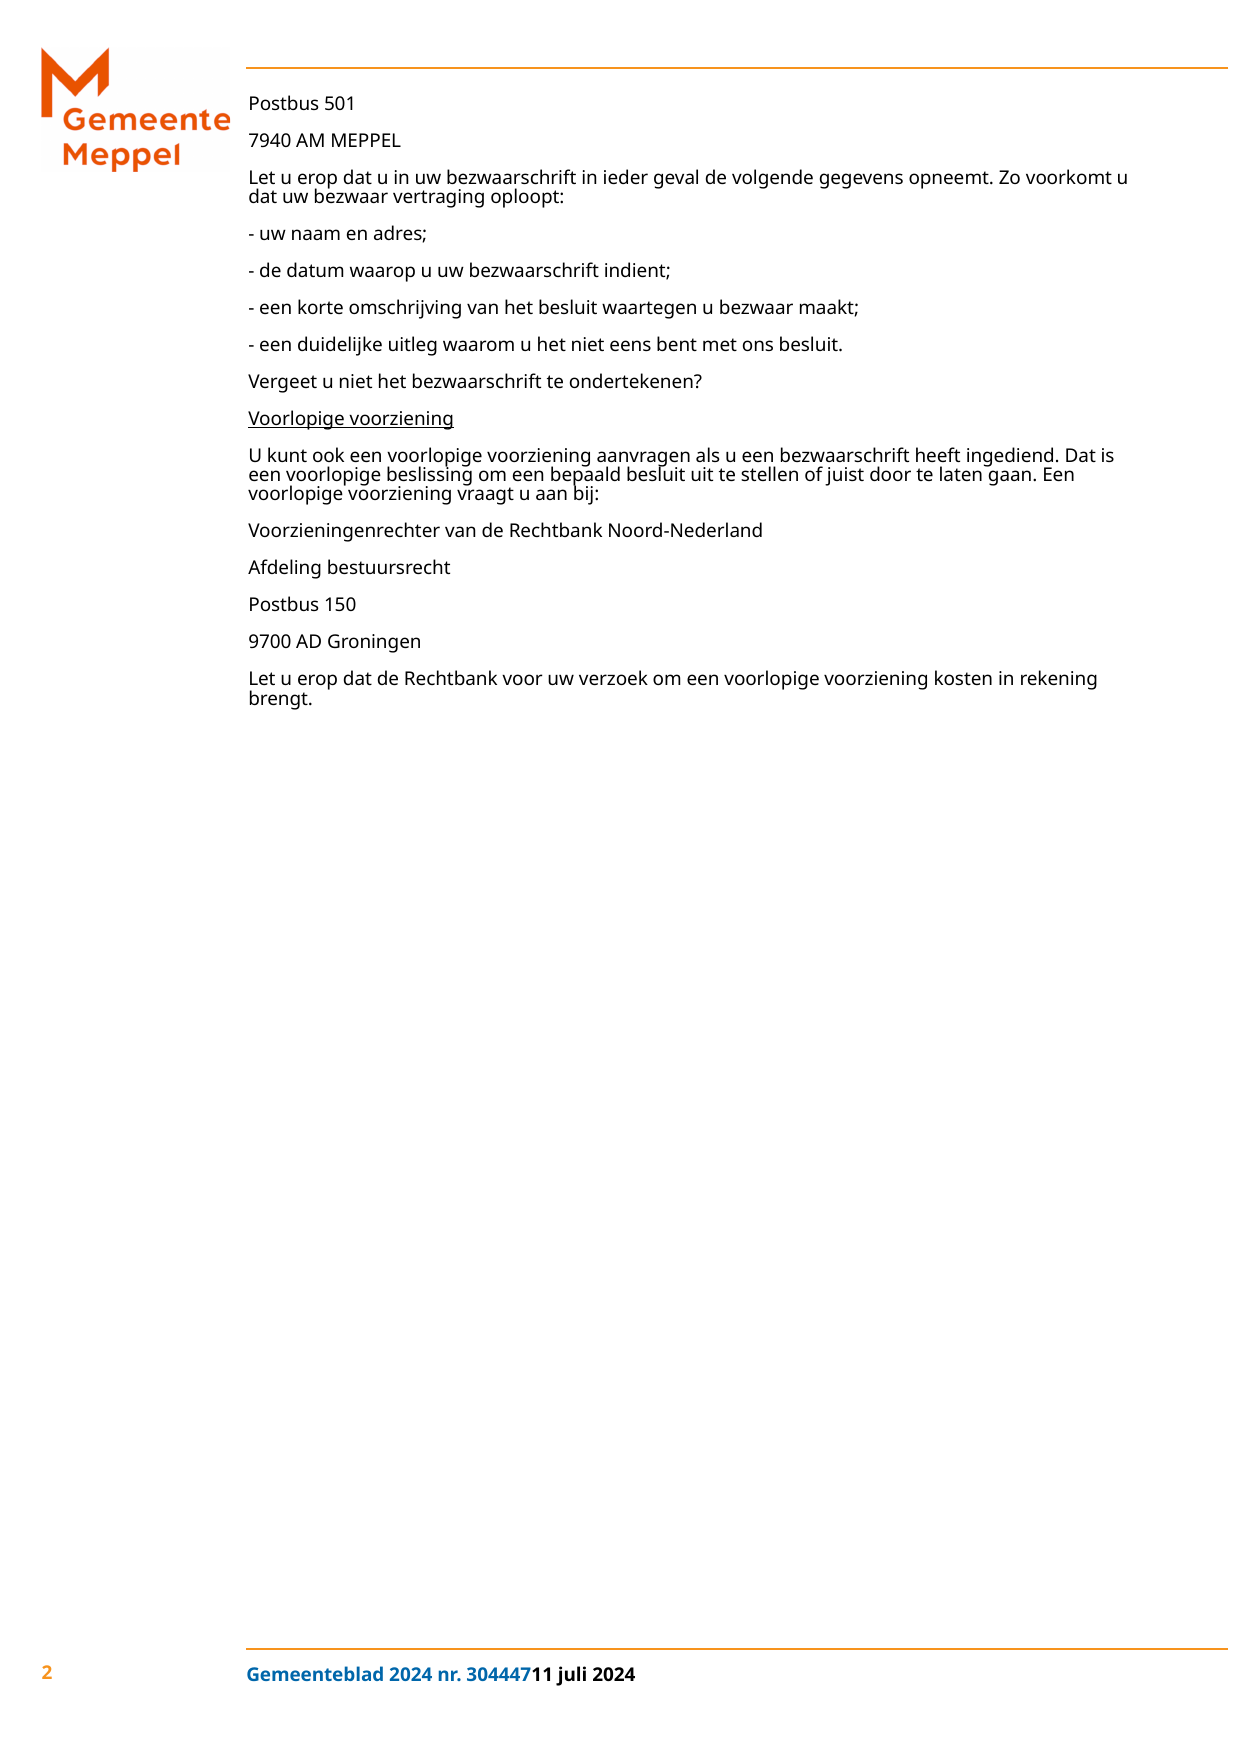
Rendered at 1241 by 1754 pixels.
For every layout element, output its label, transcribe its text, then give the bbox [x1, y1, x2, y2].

text Let u erop dat u in uw bezwaarschrift in ieder geval de volgende gegevens opneemt. Zo voorkomt u dat uw bezwaar vertraging oploopt: [248, 169, 1152, 207]
text 7940 AM MEPPEL [248, 132, 1152, 151]
text Afdeling bestuursrecht [248, 559, 1152, 579]
text U kunt ook een voorlopige voorziening aanvragen als u een bezwaarschrift heeft ingediend. Dat is een voorlopige beslissing om een bepaald besluit uit te stellen of juist door te laten gaan. Een voorlopige voorziening vraagt u aan bij: [248, 447, 1152, 505]
text - een korte omschrijving van het besluit waartegen u bezwaar maakt; [248, 299, 1152, 318]
text Voorlopige voorziening [248, 410, 1152, 429]
text - de datum waarop u uw bezwaarschrift indient; [248, 262, 1152, 281]
text Postbus 501 [248, 95, 1152, 114]
text Voorzieningenrechter van de Rechtbank Noord-Nederland [248, 522, 1152, 542]
text Postbus 150 [248, 596, 1152, 616]
text Let u erop dat de Rechtbank voor uw verzoek om een voorlopige voorziening kosten in rekening brengt. [248, 670, 1152, 709]
text 9700 AD Groningen [248, 633, 1152, 653]
text - uw naam en adres; [248, 225, 1152, 244]
text - een duidelijke uitleg waarom u het niet eens bent met ons besluit. [248, 336, 1152, 355]
picture [41, 47, 231, 172]
text Vergeet u niet het bezwaarschrift te ondertekenen? [248, 373, 1152, 392]
